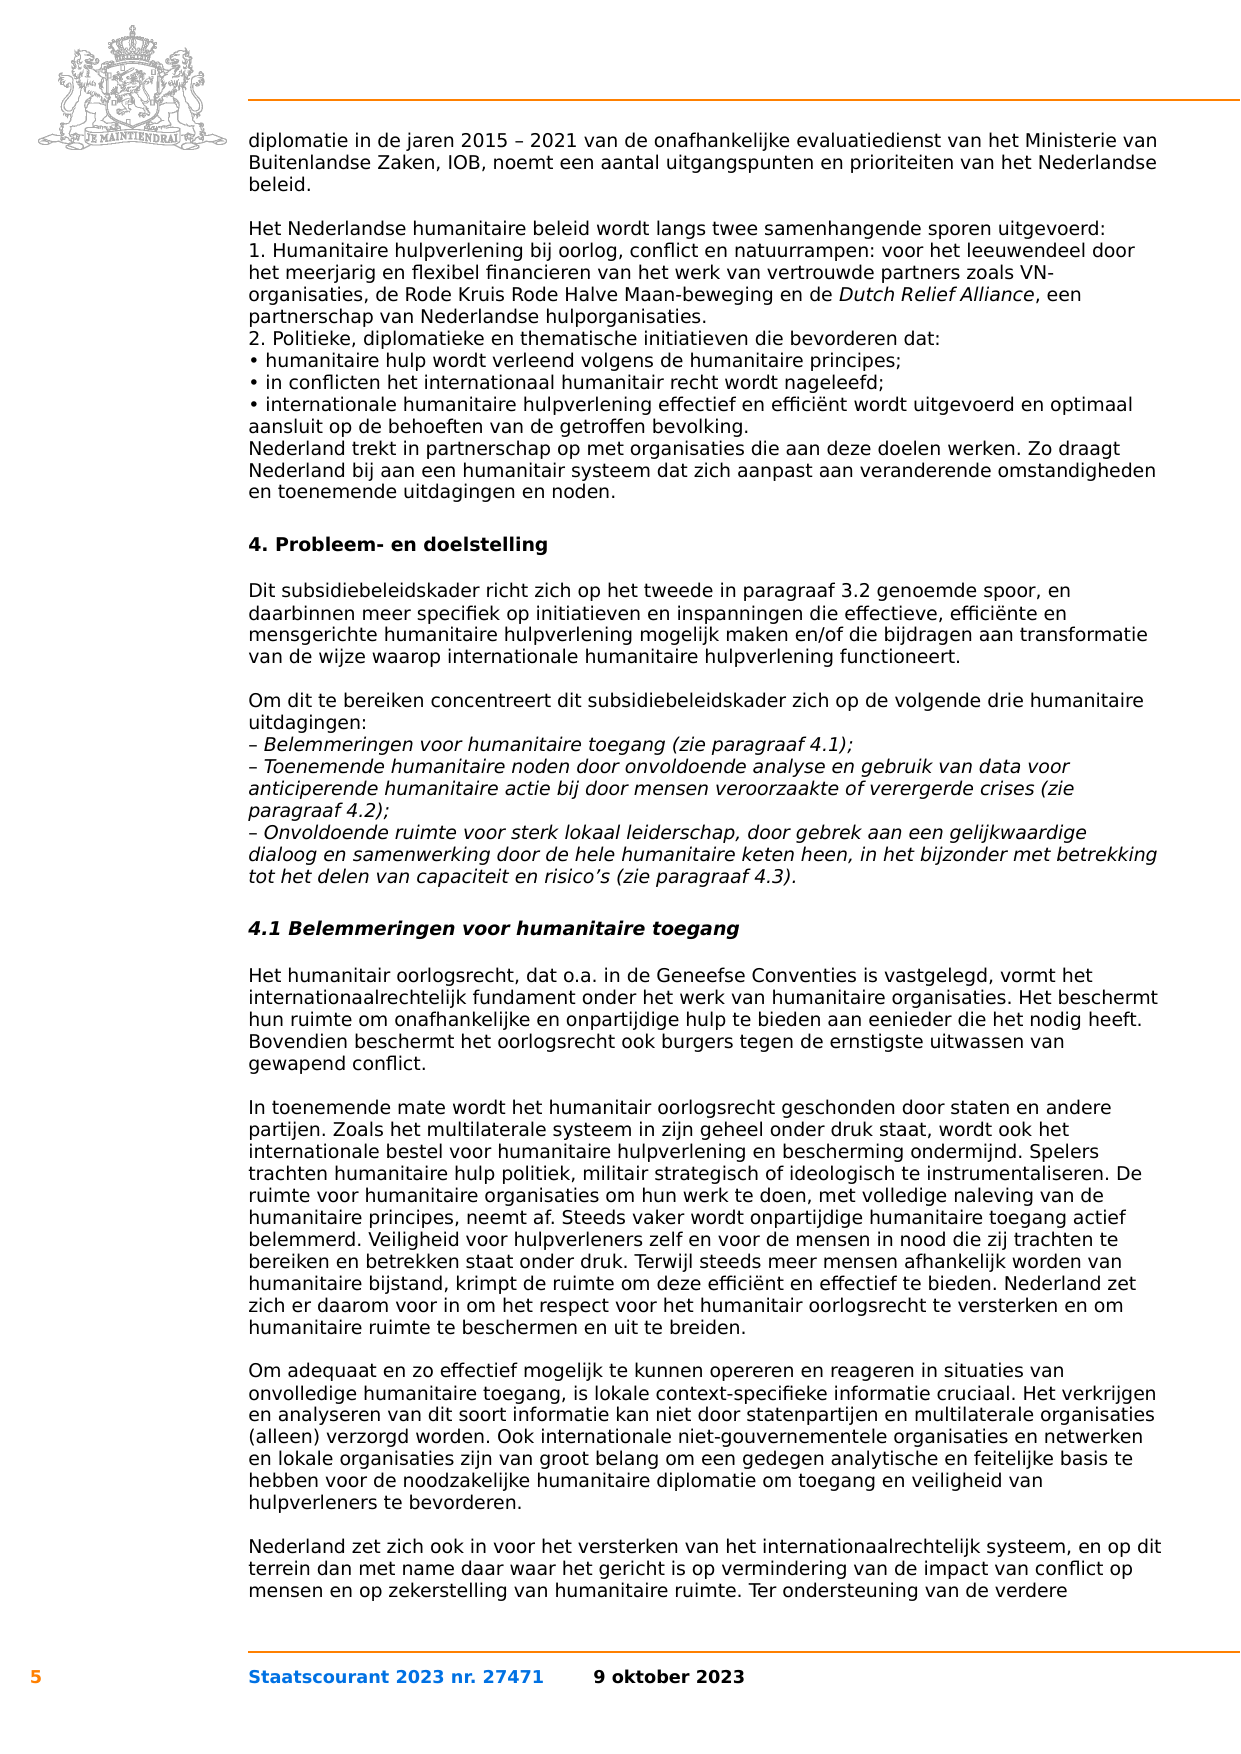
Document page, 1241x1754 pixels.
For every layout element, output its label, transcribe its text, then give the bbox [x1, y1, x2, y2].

text Nederland trekt in partnerschap op met organisaties die aan deze doelen werken. Zo draagt Nederland bij aan een humanitair systeem dat zich aanpast aan veranderende omstandigheden en toenemende uitdagingen en noden. [248, 437, 1163, 503]
subtitle 4. Probleem- en doelstelling [248, 533, 1163, 555]
text 1. Humanitaire hulpverlening bij oorlog, conflict en natuurrampen: voor het leeuwendeel door het meerjarig en flexibel financieren van het werk van vertrouwde partners zoals VN-organisaties, de Rode Kruis Rode Halve Maan-beweging en de Dutch Relief Alliance, een partnerschap van Nederlandse hulporganisaties. [248, 240, 1163, 328]
text Om adequaat en zo effectief mogelijk te kunnen opereren en reageren in situaties van onvolledige humanitaire toegang, is lokale context-specifieke informatie cruciaal. Het verkrijgen en analyseren van dit soort informatie kan niet door statenpartijen en multilaterale organisaties (alleen) verzorgd worden. Ook internationale niet-gouvernementele organisaties en netwerken en lokale organisaties zijn van groot belang om een gedegen analytische en feitelijke basis te hebben voor de noodzakelijke humanitaire diplomatie om toegang en veiligheid van hulpverleners te bevorderen. [248, 1360, 1163, 1514]
subtitle 4.1 Belemmeringen voor humanitaire toegang [248, 918, 1163, 940]
text In toenemende mate wordt het humanitair oorlogsrecht geschonden door staten en andere partijen. Zoals het multilaterale systeem in zijn geheel onder druk staat, wordt ook het internationale bestel voor humanitaire hulpverlening en bescherming ondermijnd. Spelers trachten humanitaire hulp politiek, militair strategisch of ideologisch te instrumentaliseren. De ruimte voor humanitaire organisaties om hun werk te doen, met volledige naleving van de humanitaire principes, neemt af. Steeds vaker wordt onpartijdige humanitaire toegang actief belemmerd. Veiligheid voor hulpverleners zelf en voor de mensen in nood die zij trachten te bereiken en betrekken staat onder druk. Terwijl steeds meer mensen afhankelijk worden van humanitaire bijstand, krimpt de ruimte om deze efficiënt en effectief te bieden. Nederland zet zich er daarom voor in om het respect voor het humanitair oorlogsrecht te versterken en om humanitaire ruimte te beschermen en uit te breiden. [248, 1097, 1163, 1338]
text Dit subsidiebeleidskader richt zich op het tweede in paragraaf 3.2 genoemde spoor, en daarbinnen meer specifiek op initiatieven en inspanningen die effectieve, efficiënte en mensgerichte humanitaire hulpverlening mogelijk maken en/of die bijdragen aan transformatie van de wijze waarop internationale humanitaire hulpverlening functioneert. [248, 580, 1163, 668]
text diplomatie in de jaren 2015 – 2021 van de onafhankelijke evaluatiedienst van het Ministerie van Buitenlandse Zaken, IOB, noemt een aantal uitgangspunten en prioriteiten van het Nederlandse beleid. [248, 130, 1163, 196]
text 2. Politieke, diplomatieke en thematische initiatieven die bevorderen dat: [248, 328, 1163, 349]
text • in conflicten het internationaal humanitair recht wordt nageleefd; [248, 372, 1163, 393]
text Het Nederlandse humanitaire beleid wordt langs twee samenhangende sporen uitgevoerd: [248, 218, 1163, 240]
text – Belemmeringen voor humanitaire toegang (zie paragraaf 4.1); [248, 734, 1163, 756]
text • humanitaire hulp wordt verleend volgens de humanitaire principes; [248, 349, 1163, 372]
text – Toenemende humanitaire noden door onvoldoende analyse en gebruik van data voor anticiperende humanitaire actie bij door mensen veroorzaakte of verergerde crises (zie paragraaf 4.2); [248, 756, 1163, 822]
text • internationale humanitaire hulpverlening effectief en efficiënt wordt uitgevoerd en optimaal aansluit op de behoeften van de getroffen bevolking. [248, 393, 1163, 437]
picture [38, 25, 227, 150]
text Om dit te bereiken concentreert dit subsidiebeleidskader zich op de volgende drie humanitaire uitdagingen: [248, 690, 1163, 734]
text – Onvoldoende ruimte voor sterk lokaal leiderschap, door gebrek aan een gelijkwaardige dialoog en samenwerking door de hele humanitaire keten heen, in het bijzonder met betrekking tot het delen van capaciteit en risico’s (zie paragraaf 4.3). [248, 822, 1163, 888]
text Nederland zet zich ook in voor het versterken van het internationaalrechtelijk systeem, en op dit terrein dan met name daar waar het gericht is op vermindering van de impact van conflict op mensen en op zekerstelling van humanitaire ruimte. Ter ondersteuning van de verdere [248, 1536, 1163, 1602]
text Het humanitair oorlogsrecht, dat o.a. in de Geneefse Conventies is vastgelegd, vormt het internationaalrechtelijk fundament onder het werk van humanitaire organisaties. Het beschermt hun ruimte om onafhankelijke en onpartijdige hulp te bieden aan eenieder die het nodig heeft. Bovendien beschermt het oorlogsrecht ook burgers tegen de ernstigste uitwassen van gewapend conflict. [248, 965, 1163, 1075]
